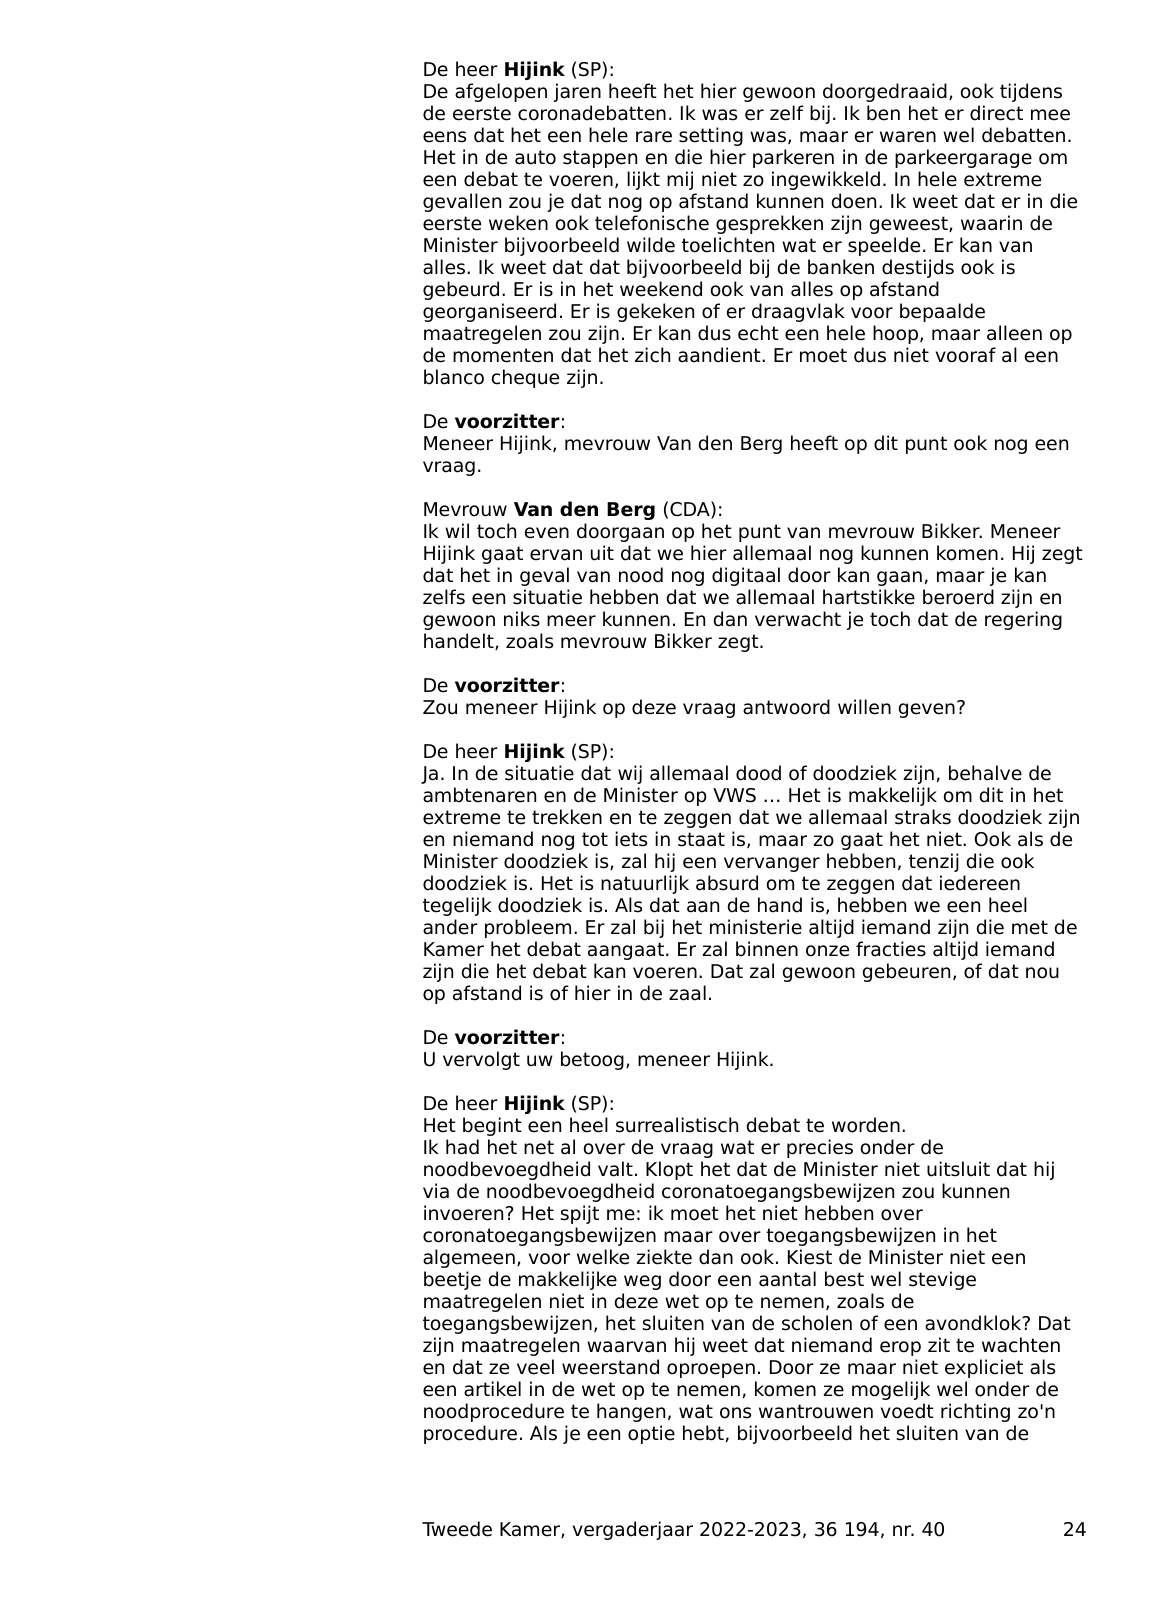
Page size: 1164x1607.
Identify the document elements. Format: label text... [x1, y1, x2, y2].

text U vervolgt uw betoog, meneer Hijink. [422, 1049, 1087, 1071]
text De voorzitter: [422, 1027, 1087, 1049]
text De voorzitter: [422, 411, 1087, 433]
text Meneer Hijink, mevrouw Van den Berg heeft op dit punt ook nog een vraag. [422, 433, 1087, 477]
text De heer Hijink (SP): [422, 59, 1087, 81]
text Mevrouw Van den Berg (CDA): [422, 499, 1087, 521]
text De voorzitter: [422, 675, 1087, 697]
text Zou meneer Hijink op deze vraag antwoord willen geven? [422, 697, 1087, 719]
text De afgelopen jaren heeft het hier gewoon doorgedraaid, ook tijdens de eerste coronadebatten. Ik was er zelf bij. Ik ben het er direct mee eens dat het een hele rare setting was, maar er waren wel debatten. Het in de auto stappen en die hier parkeren in de parkeergarage om een debat te voeren, lijkt mij niet zo ingewikkeld. In hele extreme gevallen zou je dat nog op afstand kunnen doen. Ik weet dat er in die eerste weken ook telefonische gesprekken zijn geweest, waarin de Minister bijvoorbeeld wilde toelichten wat er speelde. Er kan van alles. Ik weet dat dat bijvoorbeeld bij de banken destijds ook is gebeurd. Er is in het weekend ook van alles op afstand georganiseerd. Er is gekeken of er draagvlak voor bepaalde maatregelen zou zijn. Er kan dus echt een hele hoop, maar alleen op de momenten dat het zich aandient. Er moet dus niet vooraf al een blanco cheque zijn. [422, 81, 1087, 389]
text De heer Hijink (SP): [422, 1093, 1087, 1115]
text Ik wil toch even doorgaan op het punt van mevrouw Bikker. Meneer Hijink gaat ervan uit dat we hier allemaal nog kunnen komen. Hij zegt dat het in geval van nood nog digitaal door kan gaan, maar je kan zelfs een situatie hebben dat we allemaal hartstikke beroerd zijn en gewoon niks meer kunnen. En dan verwacht je toch dat de regering handelt, zoals mevrouw Bikker zegt. [422, 521, 1087, 653]
text Ja. In de situatie dat wij allemaal dood of doodziek zijn, behalve de ambtenaren en de Minister op VWS … Het is makkelijk om dit in het extreme te trekken en te zeggen dat we allemaal straks doodziek zijn en niemand nog tot iets in staat is, maar zo gaat het niet. Ook als de Minister doodziek is, zal hij een vervanger hebben, tenzij die ook doodziek is. Het is natuurlijk absurd om te zeggen dat iedereen tegelijk doodziek is. Als dat aan de hand is, hebben we een heel ander probleem. Er zal bij het ministerie altijd iemand zijn die met de Kamer het debat aangaat. Er zal binnen onze fracties altijd iemand zijn die het debat kan voeren. Dat zal gewoon gebeuren, of dat nou op afstand is of hier in de zaal. [422, 763, 1087, 1005]
text Het begint een heel surrealistisch debat te worden. [422, 1115, 1087, 1137]
text Ik had het net al over de vraag wat er precies onder de noodbevoegdheid valt. Klopt het dat de Minister niet uitsluit dat hij via de noodbevoegdheid coronatoegangsbewijzen zou kunnen invoeren? Het spijt me: ik moet het niet hebben over coronatoegangsbewijzen maar over toegangsbewijzen in het algemeen, voor welke ziekte dan ook. Kiest de Minister niet een beetje de makkelijke weg door een aantal best wel stevige maatregelen niet in deze wet op te nemen, zoals de toegangsbewijzen, het sluiten van de scholen of een avondklok? Dat zijn maatregelen waarvan hij weet dat niemand erop zit te wachten en dat ze veel weerstand oproepen. Door ze maar niet expliciet als een artikel in de wet op te nemen, komen ze mogelijk wel onder de noodprocedure te hangen, wat ons wantrouwen voedt richting zo'n procedure. Als je een optie hebt, bijvoorbeeld het sluiten van de [422, 1137, 1087, 1445]
text De heer Hijink (SP): [422, 741, 1087, 763]
